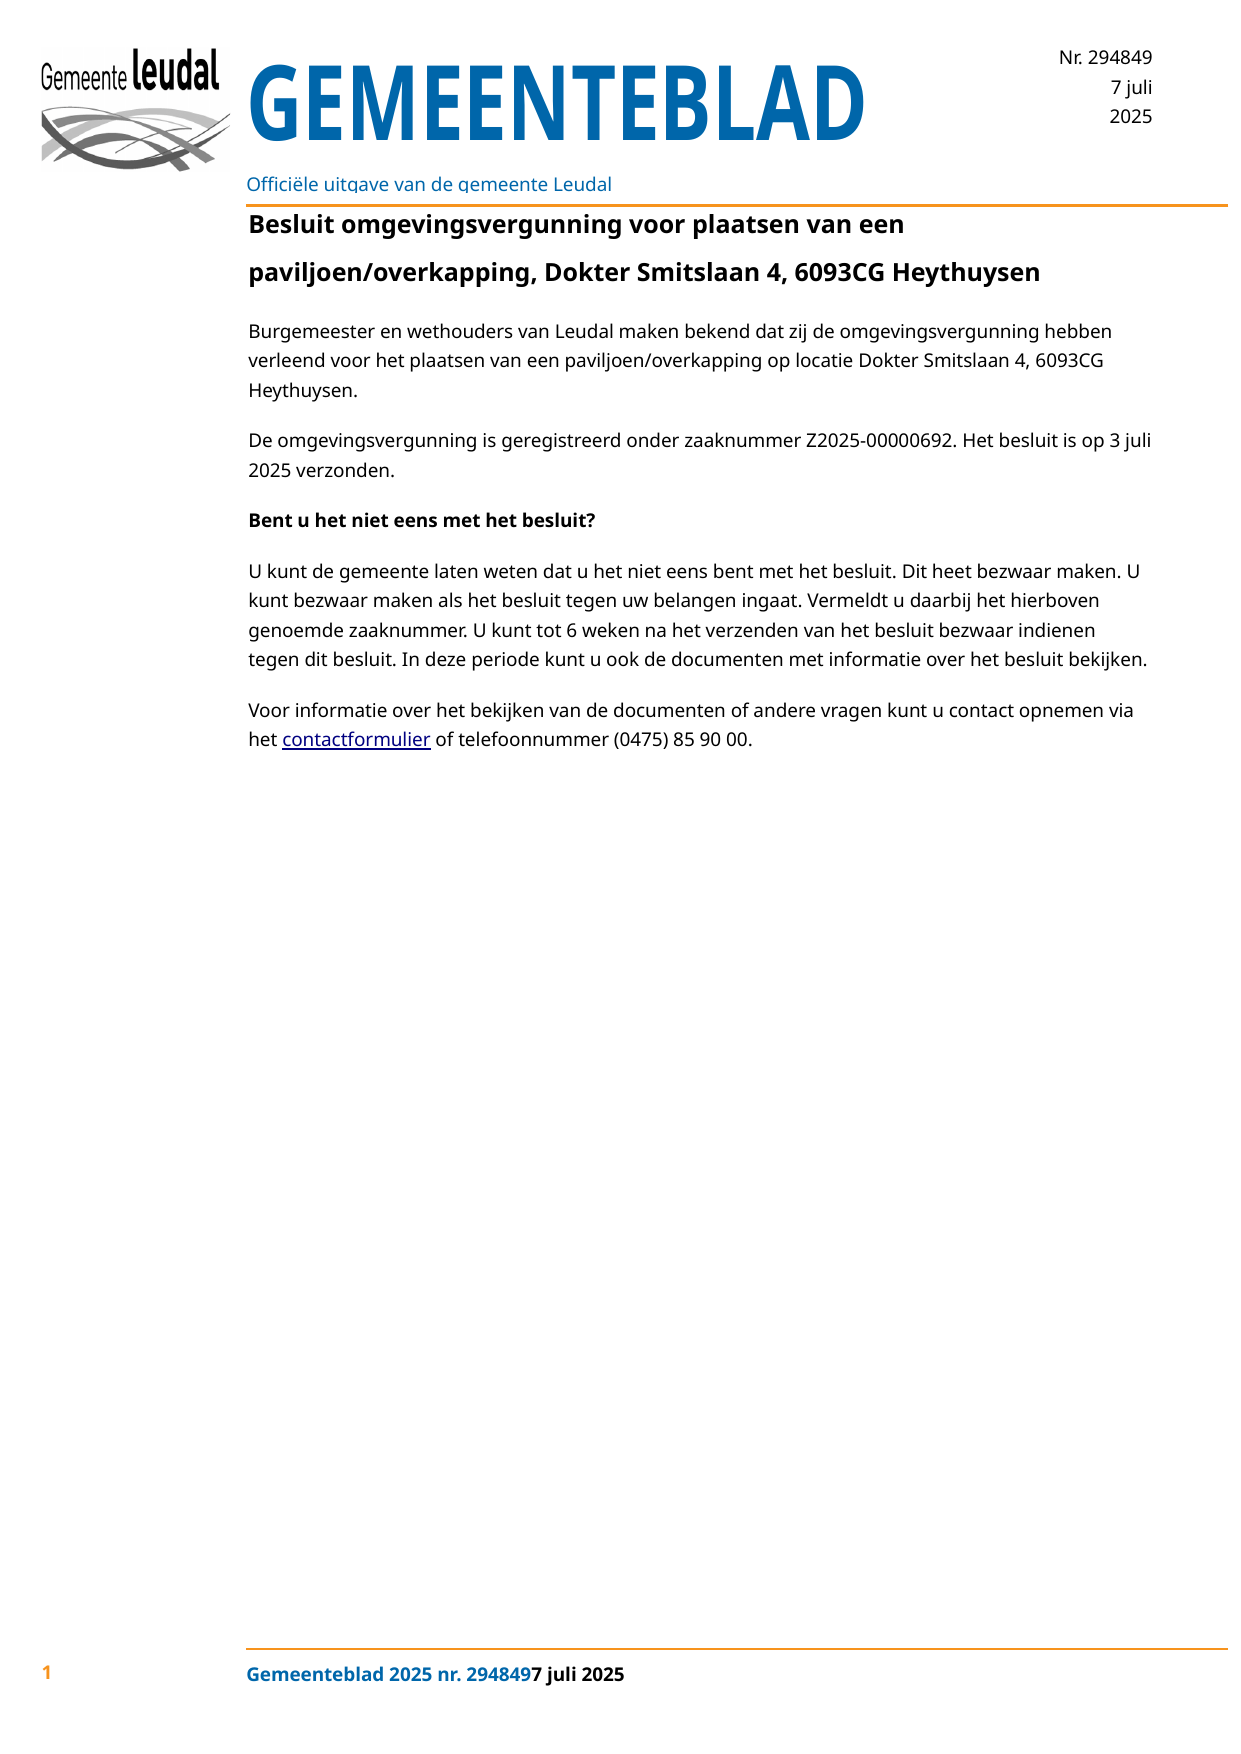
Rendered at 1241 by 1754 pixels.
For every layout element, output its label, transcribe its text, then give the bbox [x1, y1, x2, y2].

text De omgevingsvergunning is geregistreerd onder zaaknummer Z2025-00000692. Het besluit is op 3 juli 2025 verzonden. [248, 427, 1152, 483]
text Burgemeester en wethouders van Leudal maken bekend dat zij de omgevingsvergunning hebben verleend voor het plaatsen van een paviljoen/overkapping op locatie Dokter Smitslaan 4, 6093CG Heythuysen. [248, 318, 1152, 403]
text Bent u het niet eens met het besluit? [248, 507, 1152, 533]
text Besluit omgevingsvergunning voor plaatsen van een paviljoen/overkapping, Dokter Smitslaan 4, 6093CG Heythuysen [248, 207, 1152, 288]
text Voor informatie over het bekijken van de documenten of andere vragen kunt u contact opnemen via het contactformulier of telefoonnummer (0475) 85 90 00. [248, 697, 1152, 752]
picture [41, 47, 231, 172]
text U kunt de gemeente laten weten dat u het niet eens bent met het besluit. Dit heet bezwaar maken. U kunt bezwaar maken als het besluit tegen uw belangen ingaat. Vermeldt u daarbij het hierboven genoemde zaaknummer. U kunt tot 6 weken na het verzenden van het besluit bezwaar indienen tegen dit besluit. In deze periode kunt u ook de documenten met informatie over het besluit bekijken. [248, 558, 1152, 672]
